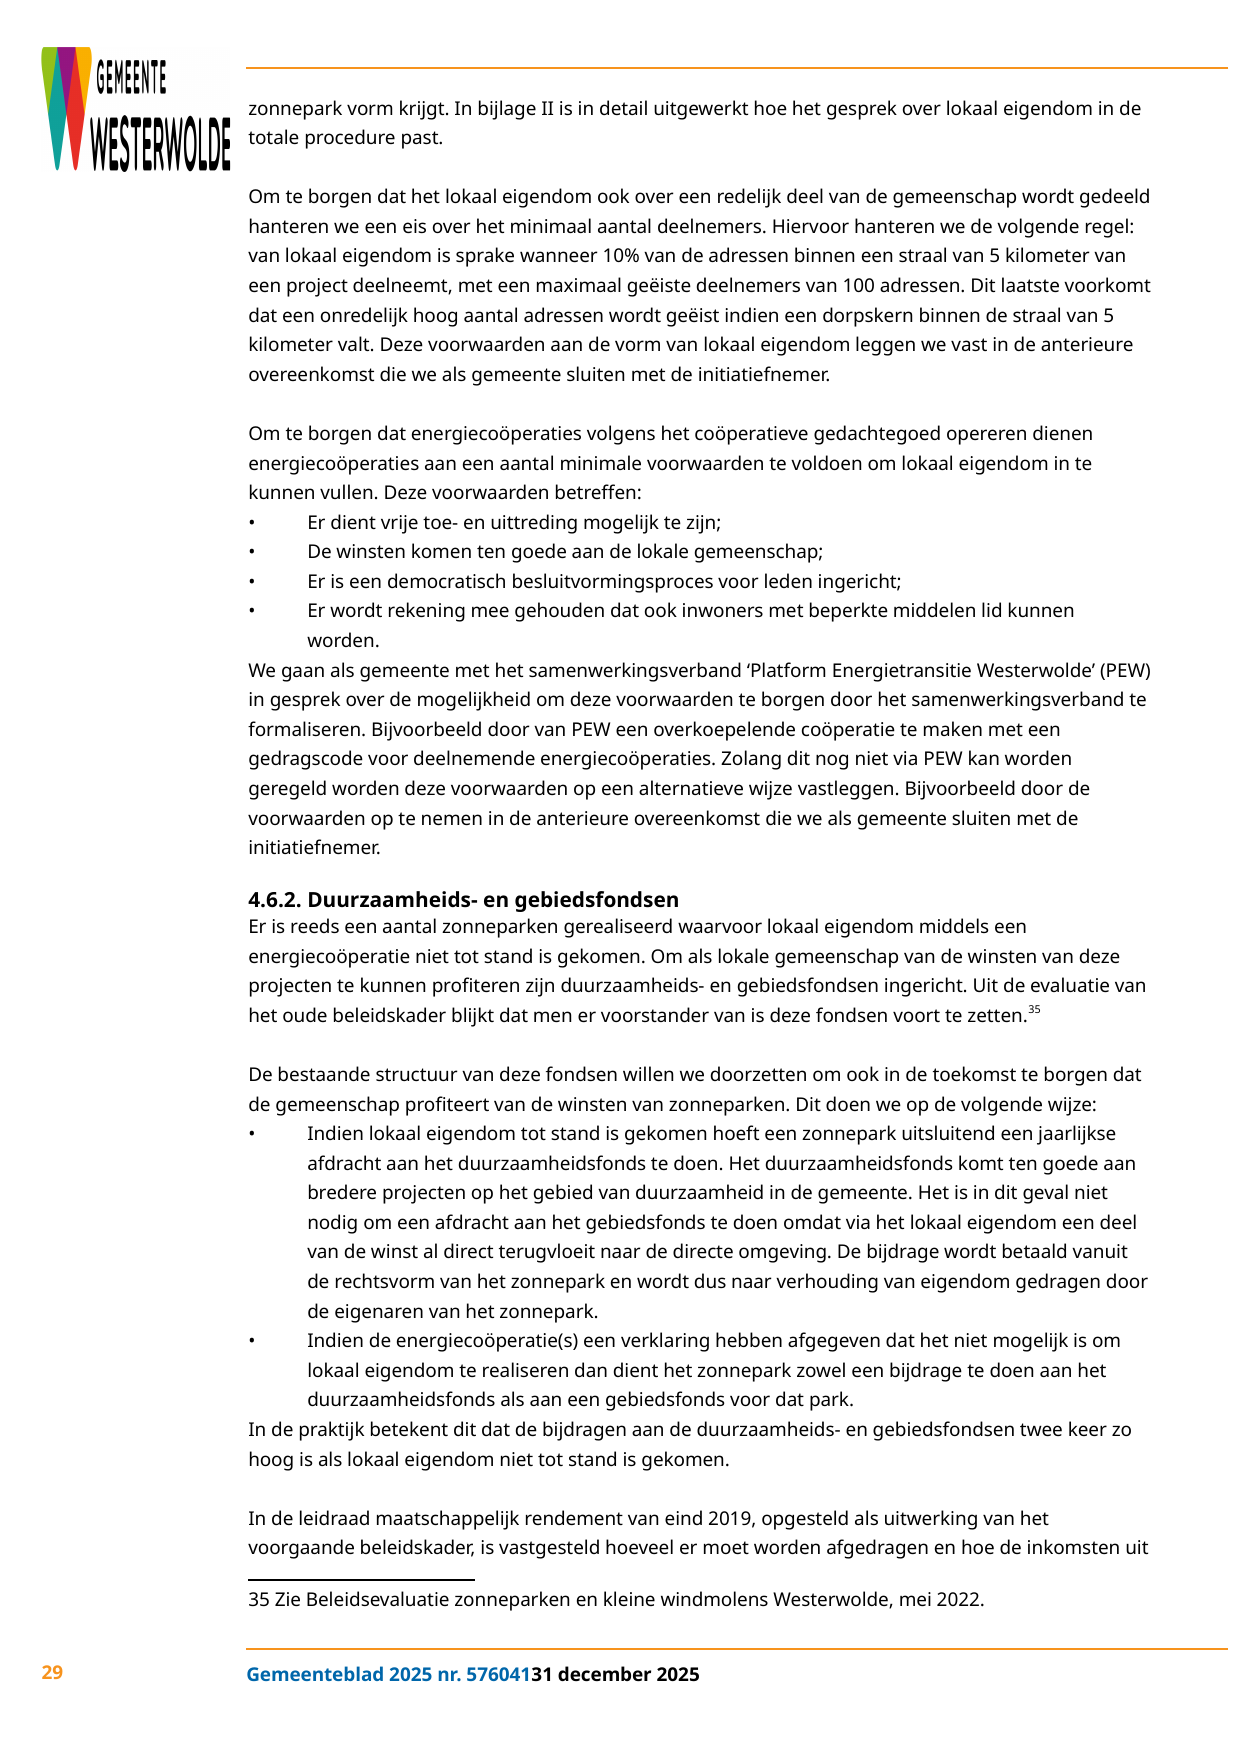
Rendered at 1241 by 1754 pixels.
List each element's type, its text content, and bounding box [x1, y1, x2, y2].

text In de praktijk betekent dit dat de bijdragen aan de duurzaamheids- en gebiedsfondsen twee keer zo hoog is als lokaal eigendom niet tot stand is gekomen. [248, 1416, 1152, 1471]
text Zie Beleidsevaluatie zonneparken en kleine windmolens Westerwolde, mei 2022. [248, 1586, 1152, 1612]
list Er dient vrije toe- en uittreding mogelijk te zijn; [248, 509, 1152, 535]
text De bestaande structuur van deze fondsen willen we doorzetten om ook in de toekomst te borgen dat de gemeenschap profiteert van de winsten van zonneparken. Dit doen we op de volgende wijze: [248, 1061, 1152, 1116]
list Indien de energiecoöperatie(s) een verklaring hebben afgegeven dat het niet mogelijk is om lokaal eigendom te realiseren dan dient het zonnepark zowel een bijdrage te doen aan het duurzaamheidsfonds als aan een gebiedsfonds voor dat park. [248, 1327, 1152, 1412]
text 4.6.2. Duurzaamheids- en gebiedsfondsen [248, 885, 1152, 913]
list Er wordt rekening mee gehouden dat ook inwoners met beperkte middelen lid kunnen worden. [248, 598, 1152, 653]
text We gaan als gemeente met het samenwerkingsverband ‘Platform Energietransitie Westerwolde’ (PEW) in gesprek over de mogelijkheid om deze voorwaarden te borgen door het samenwerkingsverband te formaliseren. Bijvoorbeeld door van PEW een overkoepelende coöperatie te maken met een gedragscode voor deelnemende energiecoöperaties. Zolang dit nog niet via PEW kan worden geregeld worden deze voorwaarden op een alternatieve wijze vastleggen. Bijvoorbeeld door de voorwaarden op te nemen in de anterieure overeenkomst die we als gemeente sluiten met de initiatiefnemer. [248, 657, 1152, 860]
text Om te borgen dat energiecoöperaties volgens het coöperatieve gedachtegoed opereren dienen energiecoöperaties aan een aantal minimale voorwaarden te voldoen om lokaal eigendom in te kunnen vullen. Deze voorwaarden betreffen: [248, 420, 1152, 505]
picture [41, 47, 231, 172]
text Er is reeds een aantal zonneparken gerealiseerd waarvoor lokaal eigendom middels een energiecoöperatie niet tot stand is gekomen. Om als lokale gemeenschap van de winsten van deze projecten te kunnen profiteren zijn duurzaamheids- en gebiedsfondsen ingericht. Uit de evaluatie van het oude beleidskader blijkt dat men er voorstander van is deze fondsen voort te zetten. [248, 913, 1152, 1028]
text zonnepark vorm krijgt. In bijlage II is in detail uitgewerkt hoe het gesprek over lokaal eigendom in de totale procedure past. [248, 95, 1152, 150]
text In de leidraad maatschappelijk rendement van eind 2019, opgesteld als uitwerking van het voorgaande beleidskader, is vastgesteld hoeveel er moet worden afgedragen en hoe de inkomsten uit [248, 1505, 1152, 1560]
list De winsten komen ten goede aan de lokale gemeenschap; [248, 538, 1152, 564]
list Indien lokaal eigendom tot stand is gekomen hoeft een zonnepark uitsluitend een jaarlijkse afdracht aan het duurzaamheidsfonds te doen. Het duurzaamheidsfonds komt ten goede aan bredere projecten op het gebied van duurzaamheid in de gemeente. Het is in dit geval niet nodig om een afdracht aan het gebiedsfonds te doen omdat via het lokaal eigendom een deel van de winst al direct terugvloeit naar de directe omgeving. De bijdrage wordt betaald vanuit de rechtsvorm van het zonnepark en wordt dus naar verhouding van eigendom gedragen door de eigenaren van het zonnepark. [248, 1120, 1152, 1323]
list Er is een democratisch besluitvormingsproces voor leden ingericht; [248, 568, 1152, 594]
text Om te borgen dat het lokaal eigendom ook over een redelijk deel van de gemeenschap wordt gedeeld hanteren we een eis over het minimaal aantal deelnemers. Hiervoor hanteren we de volgende regel: van lokaal eigendom is sprake wanneer 10% van de adressen binnen een straal van 5 kilometer van een project deelneemt, met een maximaal geëiste deelnemers van 100 adressen. Dit laatste voorkomt dat een onredelijk hoog aantal adressen wordt geëist indien een dorpskern binnen de straal van 5 kilometer valt. Deze voorwaarden aan de vorm van lokaal eigendom leggen we vast in de anterieure overeenkomst die we als gemeente sluiten met de initiatiefnemer. [248, 183, 1152, 387]
